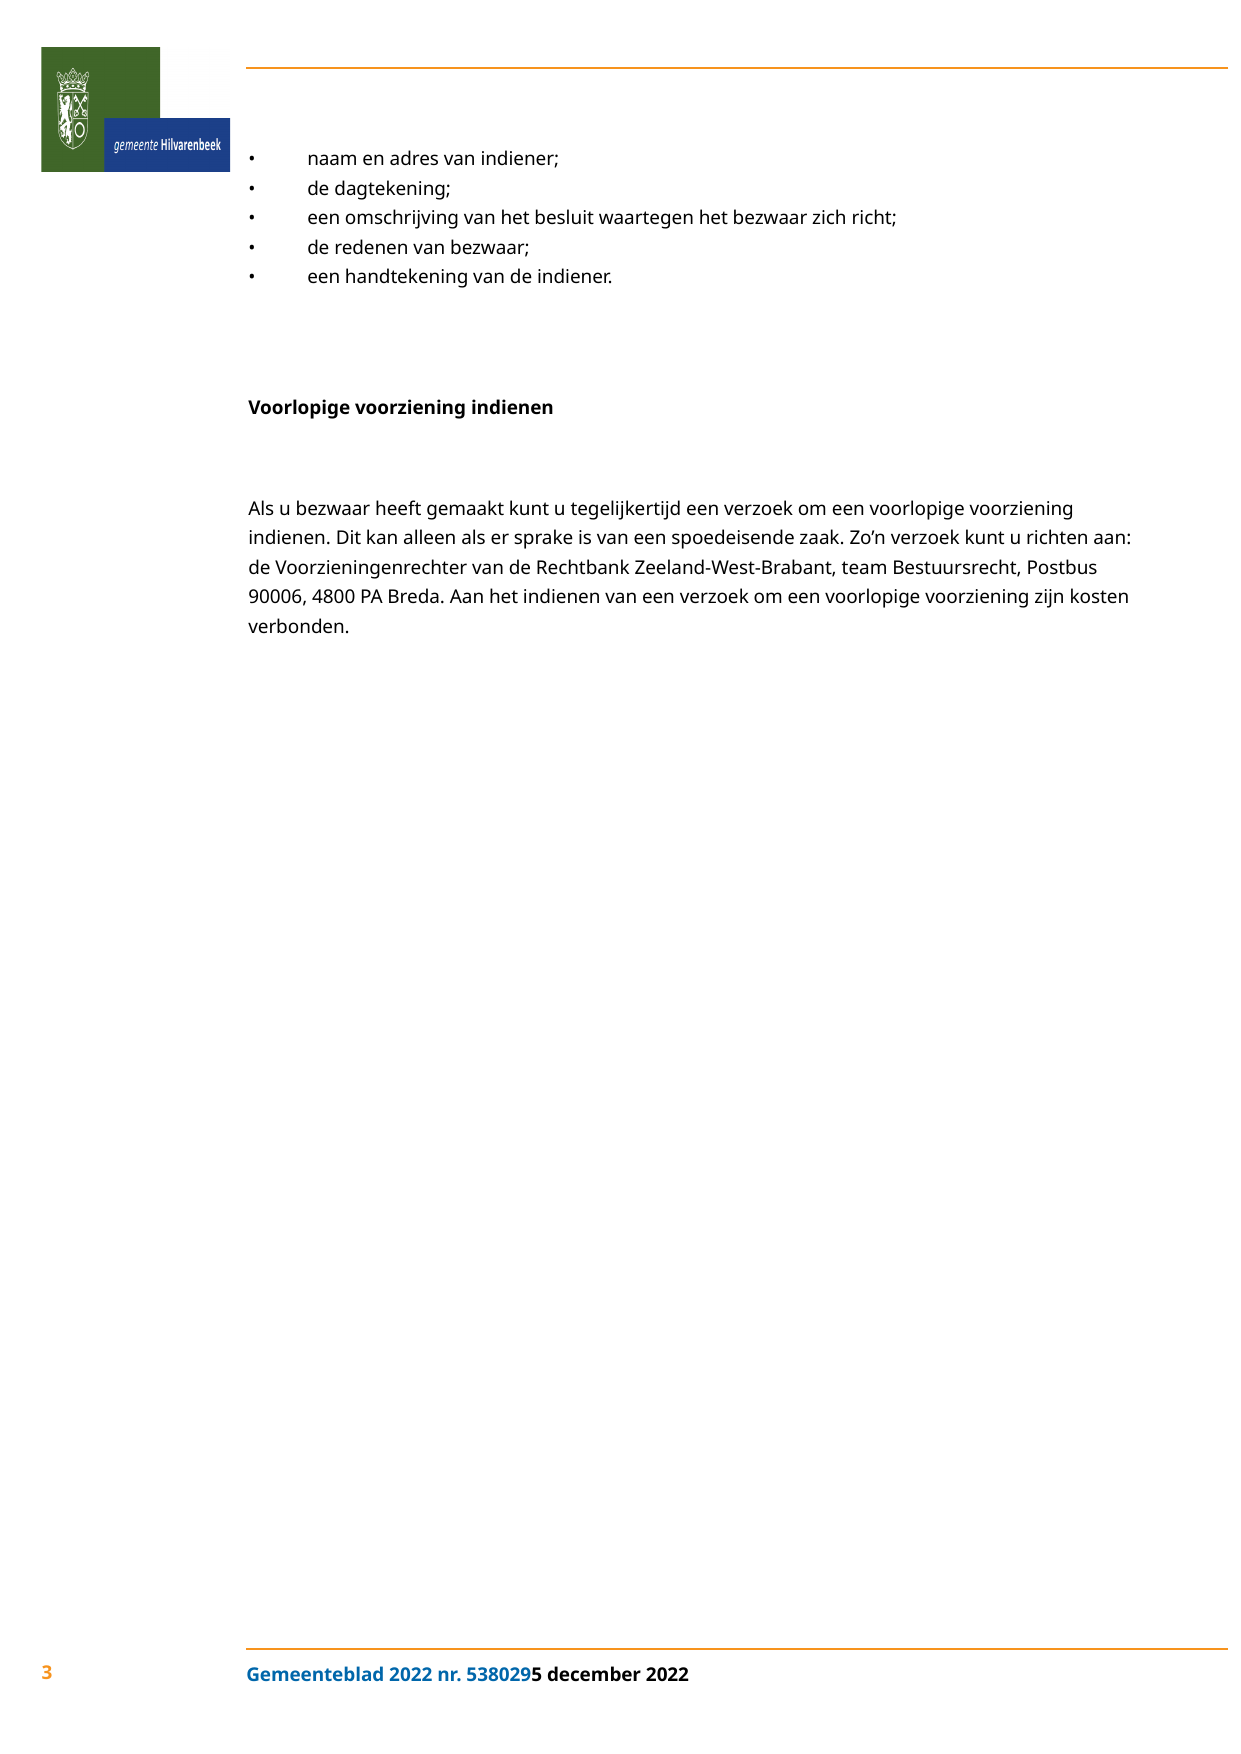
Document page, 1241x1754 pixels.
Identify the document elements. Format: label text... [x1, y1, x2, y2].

text Voorlopige voorziening indienen [248, 394, 1152, 420]
list een omschrijving van het besluit waartegen het bezwaar zich richt; [248, 204, 1152, 230]
list een handtekening van de indiener. [248, 263, 1152, 289]
list de redenen van bezwaar; [248, 234, 1152, 260]
list naam en adres van indiener; [248, 145, 1152, 171]
text Als u bezwaar heeft gemaakt kunt u tegelijkertijd een verzoek om een voorlopige voorziening indienen. Dit kan alleen als er sprake is van een spoedeisende zaak. Zo’n verzoek kunt u richten aan: de Voorzieningenrechter van de Rechtbank Zeeland-West-Brabant, team Bestuursrecht, Postbus 90006, 4800 PA Breda. Aan het indienen van een verzoek om een voorlopige voorziening zijn kosten verbonden. [248, 495, 1152, 639]
list de dagtekening; [248, 175, 1152, 201]
picture [41, 47, 231, 172]
